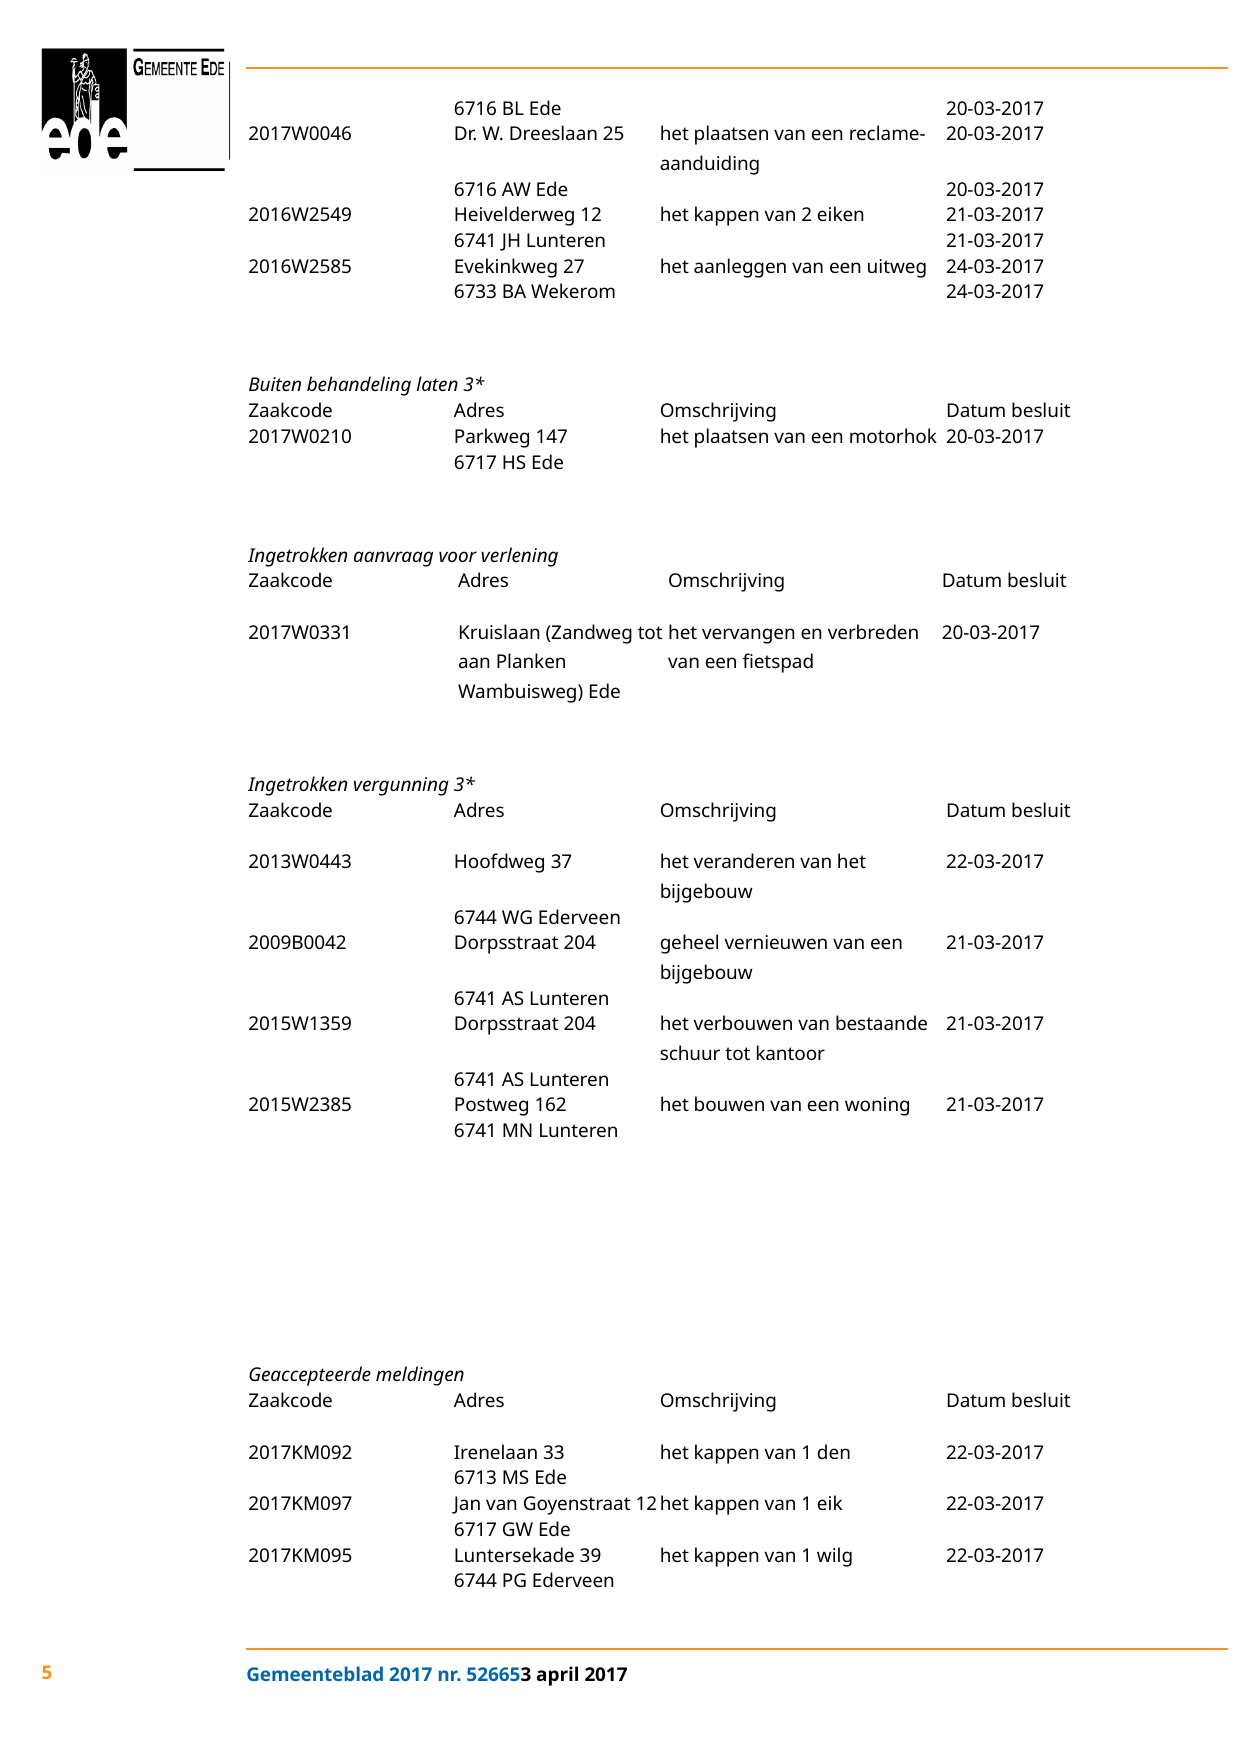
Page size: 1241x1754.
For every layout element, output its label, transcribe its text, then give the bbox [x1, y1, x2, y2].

table_cell [946, 1118, 1152, 1143]
table_cell [946, 449, 1152, 475]
table_cell Kruislaan (Zandweg tot aan Planken Wambuisweg) Ede [458, 619, 668, 704]
table_cell het bouwen van een woning [660, 1092, 946, 1117]
table_cell Postweg 162 [454, 1092, 659, 1117]
table_cell Luntersekade 39 [454, 1542, 659, 1567]
table_cell Dorpsstraat 204 [454, 1011, 659, 1066]
table_cell het kappen van 1 eik [660, 1490, 946, 1516]
text Buiten behandeling laten 3* [248, 372, 1152, 397]
table_cell het plaatsen van een motorhok [660, 423, 946, 449]
table_cell [248, 95, 454, 121]
table_cell 2015W2385 [248, 1092, 454, 1117]
table_cell 6713 MS Ede [454, 1465, 659, 1490]
table_cell [946, 1066, 1152, 1092]
table_cell [660, 1118, 946, 1143]
table_cell [458, 594, 668, 619]
text Ingetrokken aanvraag voor verlening [248, 542, 1152, 568]
table_cell 2013W0443 [248, 849, 454, 904]
table_header Adres [458, 568, 668, 593]
table_cell [660, 227, 946, 253]
table_cell [248, 1568, 454, 1593]
table_cell [248, 823, 454, 848]
picture [41, 47, 231, 172]
table_cell 2015W1359 [248, 1011, 454, 1066]
table_cell 20-03-2017 [946, 176, 1152, 202]
table_cell Irenelaan 33 [454, 1439, 659, 1464]
table_cell [668, 594, 942, 619]
table_cell 6744 PG Ederveen [454, 1568, 659, 1593]
table_cell 22-03-2017 [946, 1490, 1152, 1516]
table_cell 21-03-2017 [946, 227, 1152, 253]
table_cell 2017KM095 [248, 1542, 454, 1567]
table_cell [248, 1413, 454, 1439]
table_cell [248, 176, 454, 202]
table_cell 20-03-2017 [946, 423, 1152, 449]
table_header Omschrijving [660, 797, 946, 823]
table_cell 6716 BL Ede [454, 95, 659, 121]
text Ingetrokken vergunning 3* [248, 771, 1152, 797]
table_cell [946, 1516, 1152, 1542]
table_cell 20-03-2017 [942, 619, 1152, 704]
table_cell [248, 1066, 454, 1092]
table_cell 6741 AS Lunteren [454, 1066, 659, 1092]
table_cell 6741 AS Lunteren [454, 985, 659, 1011]
table_cell [660, 279, 946, 304]
text Geaccepteerde meldingen [248, 1362, 1152, 1387]
table_header Omschrijving [660, 1388, 946, 1413]
table_cell [660, 1413, 946, 1439]
table_cell [454, 823, 659, 848]
table_cell 6741 JH Lunteren [454, 227, 659, 253]
table_cell [454, 1413, 659, 1439]
table_cell 22-03-2017 [946, 1542, 1152, 1567]
table_cell het kappen van 2 eiken [660, 202, 946, 227]
table_cell [248, 449, 454, 475]
table_cell Dorpsstraat 204 [454, 930, 659, 985]
table_header Datum besluit [946, 797, 1152, 823]
table_cell het vervangen en verbreden van een fietspad [668, 619, 942, 704]
table_cell [946, 985, 1152, 1011]
table_cell 21-03-2017 [946, 930, 1152, 985]
table_header Datum besluit [946, 1388, 1152, 1413]
table_cell Hoofdweg 37 [454, 849, 659, 904]
table_cell [248, 227, 454, 253]
table_cell 21-03-2017 [946, 202, 1152, 227]
table_cell Dr. W. Dreeslaan 25 [454, 121, 659, 176]
table_cell 6741 MN Lunteren [454, 1118, 659, 1143]
table_cell het verbouwen van bestaande schuur tot kantoor [660, 1011, 946, 1066]
table_cell 21-03-2017 [946, 1011, 1152, 1066]
table_cell [248, 904, 454, 929]
table_cell [946, 1413, 1152, 1439]
table_header Zaakcode [248, 398, 454, 423]
table_cell 6717 HS Ede [454, 449, 659, 475]
table_cell [660, 1465, 946, 1490]
table_cell 22-03-2017 [946, 849, 1152, 904]
table_cell [248, 594, 458, 619]
table_cell 2017W0046 [248, 121, 454, 176]
table_cell 6733 BA Wekerom [454, 279, 659, 304]
table_cell [248, 1118, 454, 1143]
table_cell [660, 904, 946, 929]
table_cell het aanleggen van een uitweg [660, 253, 946, 279]
table_cell [660, 1568, 946, 1593]
table_cell [946, 1568, 1152, 1593]
table_cell 6744 WG Ederveen [454, 904, 659, 929]
table_header Zaakcode [248, 1388, 454, 1413]
table_cell Heivelderweg 12 [454, 202, 659, 227]
table_header Datum besluit [942, 568, 1152, 593]
table_header Zaakcode [248, 568, 458, 593]
table_header Adres [454, 797, 659, 823]
table_cell 20-03-2017 [946, 95, 1152, 121]
table_header Zaakcode [248, 797, 454, 823]
table_cell 21-03-2017 [946, 1092, 1152, 1117]
table_cell [660, 449, 946, 475]
table_cell 24-03-2017 [946, 253, 1152, 279]
table_cell [248, 1516, 454, 1542]
table_cell 6716 AW Ede [454, 176, 659, 202]
table_cell 24-03-2017 [946, 279, 1152, 304]
table_cell [248, 279, 454, 304]
table_cell Evekinkweg 27 [454, 253, 659, 279]
table_cell [946, 1465, 1152, 1490]
table_header Datum besluit [946, 398, 1152, 423]
table_cell 2016W2585 [248, 253, 454, 279]
table_cell [248, 1465, 454, 1490]
table_cell het plaatsen van een reclame-aanduiding [660, 121, 946, 176]
table_header Omschrijving [668, 568, 942, 593]
table_cell geheel vernieuwen van een bijgebouw [660, 930, 946, 985]
table_cell 20-03-2017 [946, 121, 1152, 176]
table_cell [946, 823, 1152, 848]
table_cell 2017W0210 [248, 423, 454, 449]
table_cell [248, 985, 454, 1011]
table_header Adres [454, 1388, 659, 1413]
table_cell Parkweg 147 [454, 423, 659, 449]
table_cell [660, 1066, 946, 1092]
table_cell 2009B0042 [248, 930, 454, 985]
table_cell [660, 95, 946, 121]
table_cell [660, 1516, 946, 1542]
table_cell het veranderen van het bijgebouw [660, 849, 946, 904]
table_cell 2017KM092 [248, 1439, 454, 1464]
table_cell het kappen van 1 wilg [660, 1542, 946, 1567]
table_cell [660, 176, 946, 202]
table_header Omschrijving [660, 398, 946, 423]
table_header Adres [454, 398, 659, 423]
table_cell Jan van Goyenstraat 12 [454, 1490, 659, 1516]
table_cell [660, 985, 946, 1011]
table_cell 2016W2549 [248, 202, 454, 227]
table_cell 2017KM097 [248, 1490, 454, 1516]
table_cell 2017W0331 [248, 619, 458, 704]
table_cell [946, 904, 1152, 929]
table_cell het kappen van 1 den [660, 1439, 946, 1464]
table_cell [660, 823, 946, 848]
table_cell [942, 594, 1152, 619]
table_cell 6717 GW Ede [454, 1516, 659, 1542]
table_cell 22-03-2017 [946, 1439, 1152, 1464]
